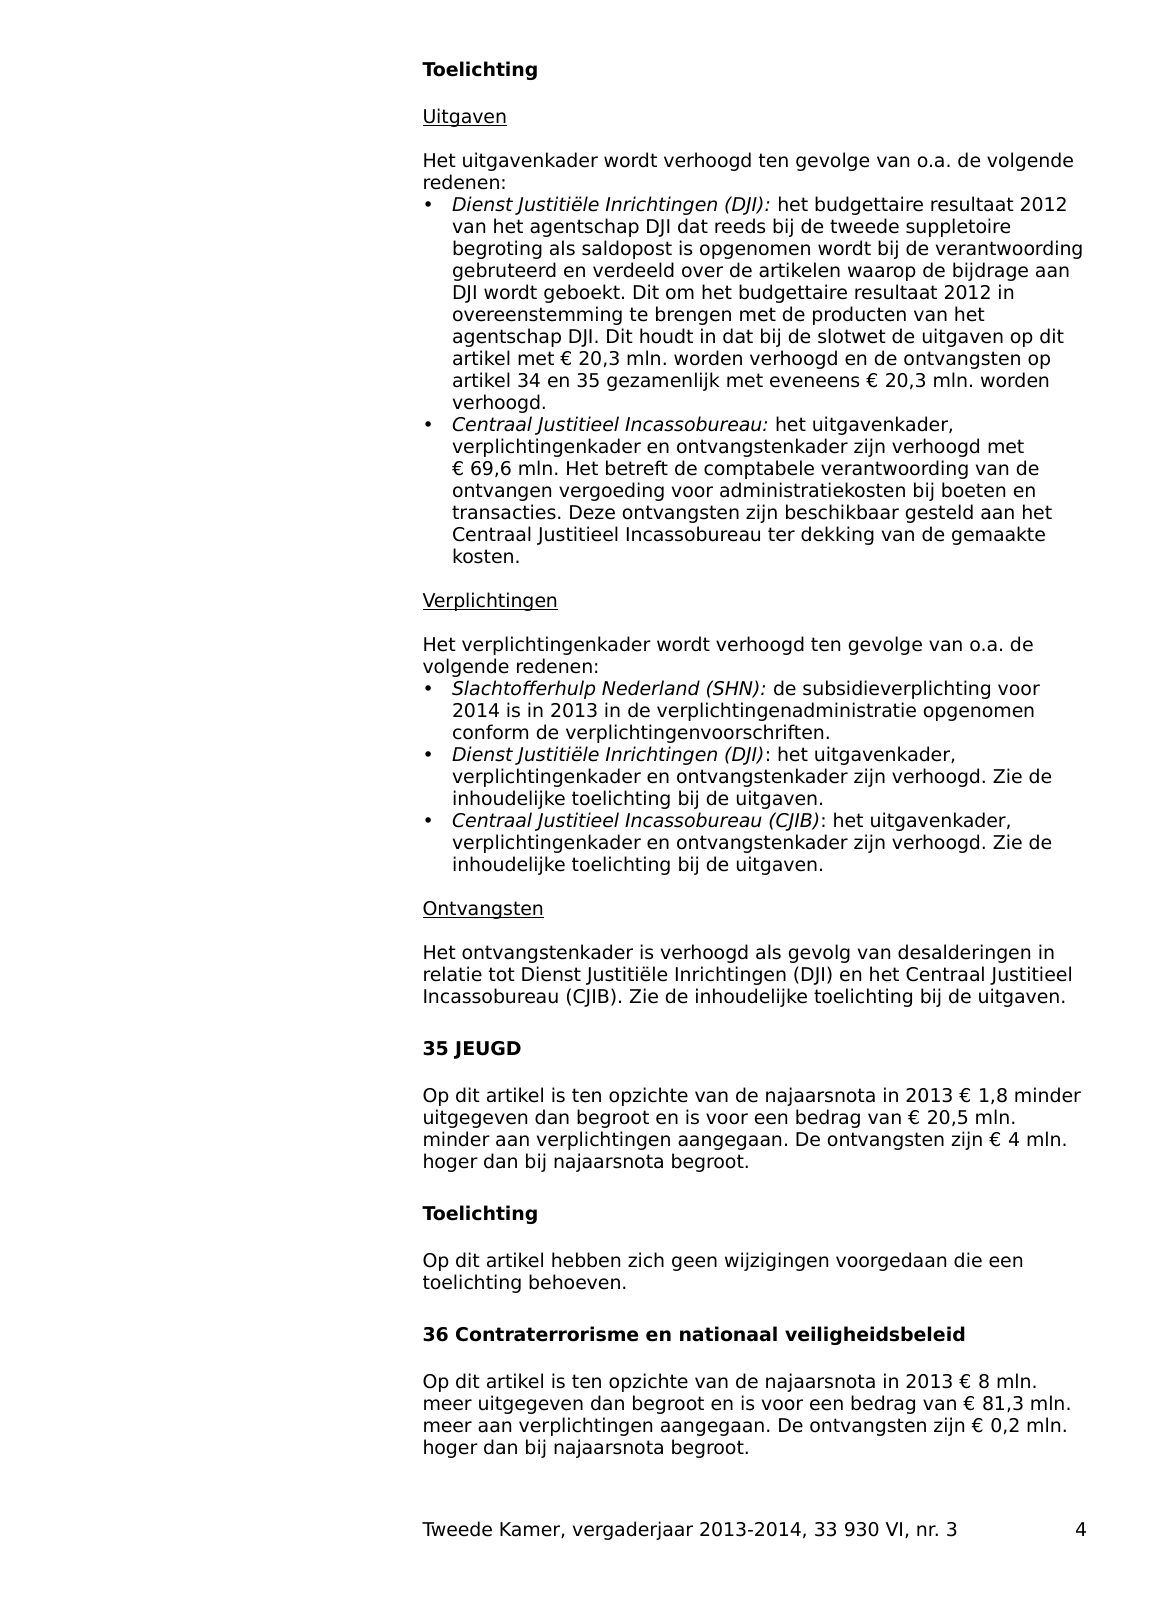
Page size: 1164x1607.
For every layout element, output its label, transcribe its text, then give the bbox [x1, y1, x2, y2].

subtitle 36 Contraterrorisme en nationaal veiligheidsbeleid [422, 1324, 1087, 1346]
subtitle Toelichting [422, 59, 1087, 81]
text • Dienst Justitiële Inrichtingen (DJI): het uitgavenkader, verplichtingenkader en ontvangstenkader zijn verhoogd. Zie de inhoudelijke toelichting bij de uitgaven. [422, 744, 1087, 810]
text Op dit artikel is ten opzichte van de najaarsnota in 2013 € 1,8 minder uitgegeven dan begroot en is voor een bedrag van € 20,5 mln. minder aan verplichtingen aangegaan. De ontvangsten zijn € 4 mln. hoger dan bij najaarsnota begroot. [422, 1085, 1087, 1173]
subtitle Verplichtingen [422, 590, 1087, 612]
text Het ontvangstenkader is verhoogd als gevolg van desalderingen in relatie tot Dienst Justitiële Inrichtingen (DJI) en het Centraal Justitieel Incassobureau (CJIB). Zie de inhoudelijke toelichting bij de uitgaven. [422, 942, 1087, 1008]
text • Centraal Justitieel Incassobureau (CJIB): het uitgavenkader, verplichtingenkader en ontvangstenkader zijn verhoogd. Zie de inhoudelijke toelichting bij de uitgaven. [422, 810, 1087, 876]
subtitle Toelichting [422, 1203, 1087, 1225]
text • Centraal Justitieel Incassobureau: het uitgavenkader, verplichtingenkader en ontvangstenkader zijn verhoogd met € 69,6 mln. Het betreft de comptabele verantwoording van de ontvangen vergoeding voor administratiekosten bij boeten en transacties. Deze ontvangsten zijn beschikbaar gesteld aan het Centraal Justitieel Incassobureau ter dekking van de gemaakte kosten. [422, 414, 1087, 568]
text Op dit artikel is ten opzichte van de najaarsnota in 2013 € 8 mln. meer uitgegeven dan begroot en is voor een bedrag van € 81,3 mln. meer aan verplichtingen aangegaan. De ontvangsten zijn € 0,2 mln. hoger dan bij najaarsnota begroot. [422, 1371, 1087, 1459]
text Op dit artikel hebben zich geen wijzigingen voorgedaan die een toelichting behoeven. [422, 1250, 1087, 1294]
text • Dienst Justitiële Inrichtingen (DJI): het budgettaire resultaat 2012 van het agentschap DJI dat reeds bij de tweede suppletoire begroting als saldopost is opgenomen wordt bij de verantwoording gebruteerd en verdeeld over de artikelen waarop de bijdrage aan DJI wordt geboekt. Dit om het budgettaire resultaat 2012 in overeenstemming te brengen met de producten van het agentschap DJI. Dit houdt in dat bij de slotwet de uitgaven op dit artikel met € 20,3 mln. worden verhoogd en de ontvangsten op artikel 34 en 35 gezamenlijk met eveneens € 20,3 mln. worden verhoogd. [422, 194, 1087, 414]
text Het uitgavenkader wordt verhoogd ten gevolge van o.a. de volgende redenen: [422, 150, 1087, 194]
subtitle 35 JEUGD [422, 1038, 1087, 1060]
text • Slachtofferhulp Nederland (SHN): de subsidieverplichting voor 2014 is in 2013 in de verplichtingenadministratie opgenomen conform de verplichtingenvoorschriften. [422, 678, 1087, 744]
subtitle Uitgaven [422, 106, 1087, 128]
subtitle Ontvangsten [422, 898, 1087, 920]
text Het verplichtingenkader wordt verhoogd ten gevolge van o.a. de volgende redenen: [422, 634, 1087, 678]
